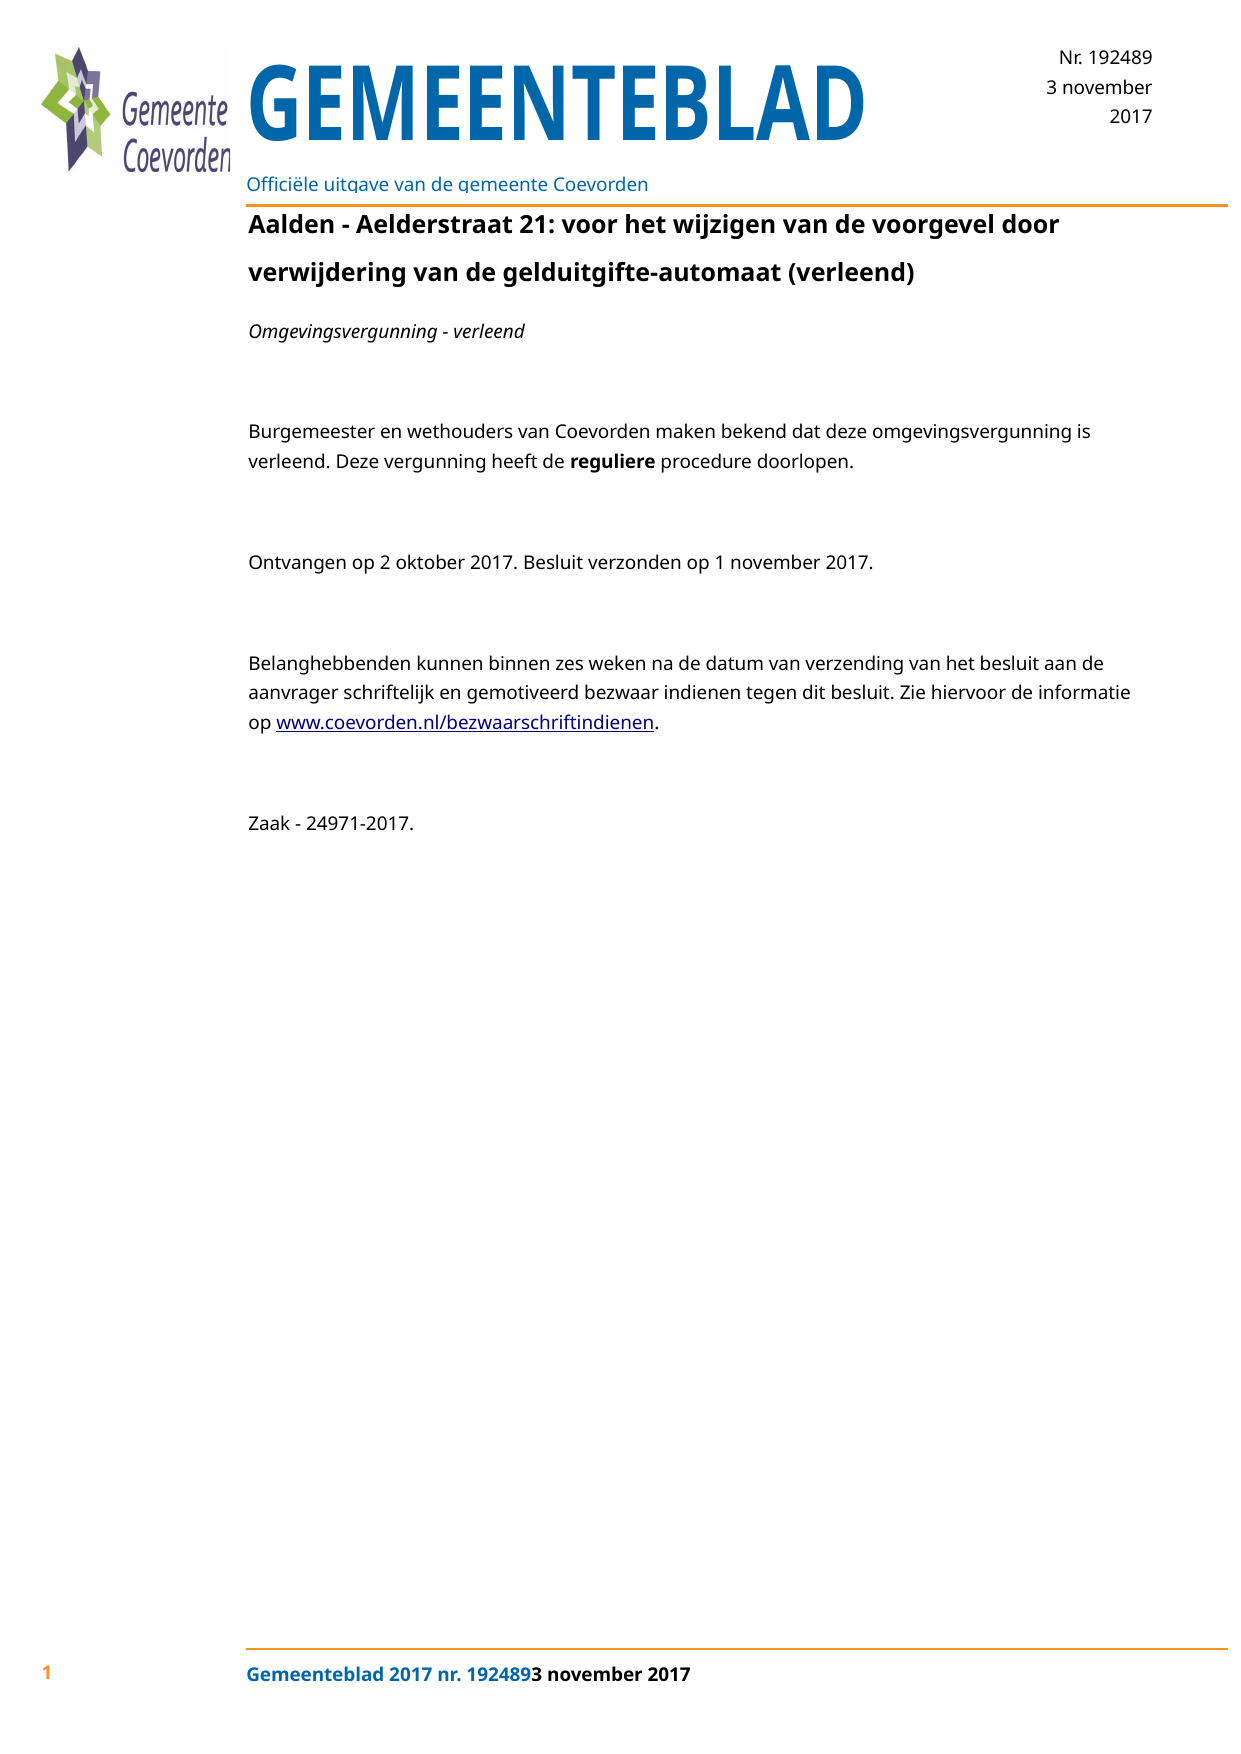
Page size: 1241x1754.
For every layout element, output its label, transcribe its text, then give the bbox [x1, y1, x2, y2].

text Ontvangen op 2 oktober 2017. Besluit verzonden op 1 november 2017. [248, 549, 1152, 575]
text Aalden - Aelderstraat 21: voor het wijzigen van de voorgevel door verwijdering van de gelduitgifte-automaat (verleend) [248, 207, 1152, 288]
text Omgevingsvergunning - verleend [248, 318, 1152, 344]
text Burgemeester en wethouders van Coevorden maken bekend dat deze omgevingsvergunning is verleend. Deze vergunning heeft de reguliere procedure doorlopen. [248, 419, 1152, 474]
text Belanghebbenden kunnen binnen zes weken na de datum van verzending van het besluit aan de aanvrager schriftelijk en gemotiveerd bezwaar indienen tegen dit besluit. Zie hiervoor de informatie op www.coevorden.nl/bezwaarschriftindienen. [248, 650, 1152, 735]
picture [41, 47, 231, 172]
text Zaak - 24971-2017. [248, 810, 1152, 836]
